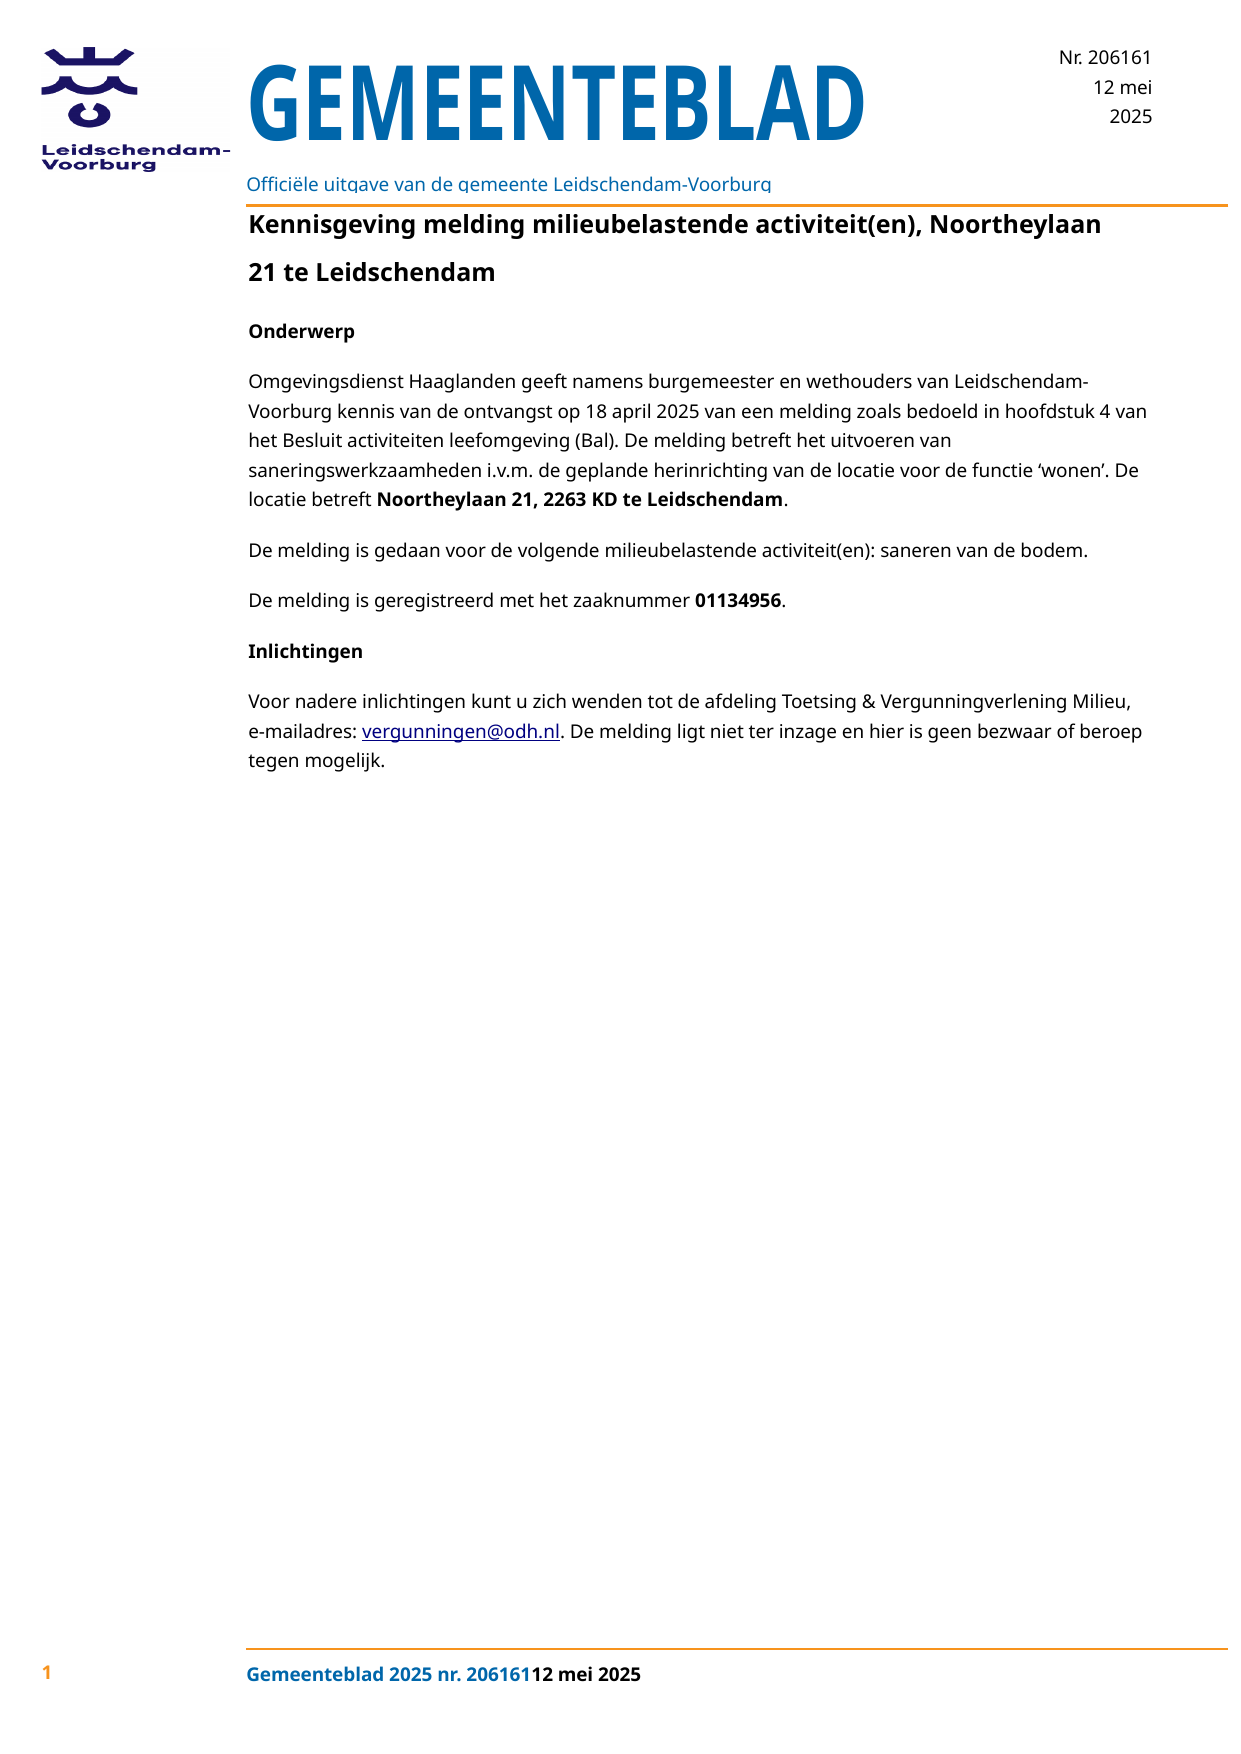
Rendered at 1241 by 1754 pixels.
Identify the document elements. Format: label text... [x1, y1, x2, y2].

text Omgevingsdienst Haaglanden geeft namens burgemeester en wethouders van Leidschendam-Voorburg kennis van de ontvangst op 18 april 2025 van een melding zoals bedoeld in hoofdstuk 4 van het Besluit activiteiten leefomgeving (Bal). De melding betreft het uitvoeren van saneringswerkzaamheden i.v.m. de geplande herinrichting van de locatie voor de functie ‘wonen’. De locatie betreft Noortheylaan 21, 2263 KD te Leidschendam. [248, 368, 1152, 512]
text De melding is geregistreerd met het zaaknummer 01134956. [248, 587, 1152, 613]
text De melding is gedaan voor de volgende milieubelastende activiteit(en): saneren van de bodem. [248, 537, 1152, 563]
text Inlichtingen [248, 638, 1152, 664]
text Onderwerp [248, 318, 1152, 344]
text Voor nadere inlichtingen kunt u zich wenden tot de afdeling Toetsing & Vergunningverlening Milieu, e-mailadres: vergunningen@odh.nl. De melding ligt niet ter inzage en hier is geen bezwaar of beroep tegen mogelijk. [248, 688, 1152, 773]
text Kennisgeving melding milieubelastende activiteit(en), Noortheylaan 21 te Leidschendam [248, 207, 1152, 288]
picture [41, 47, 231, 172]
